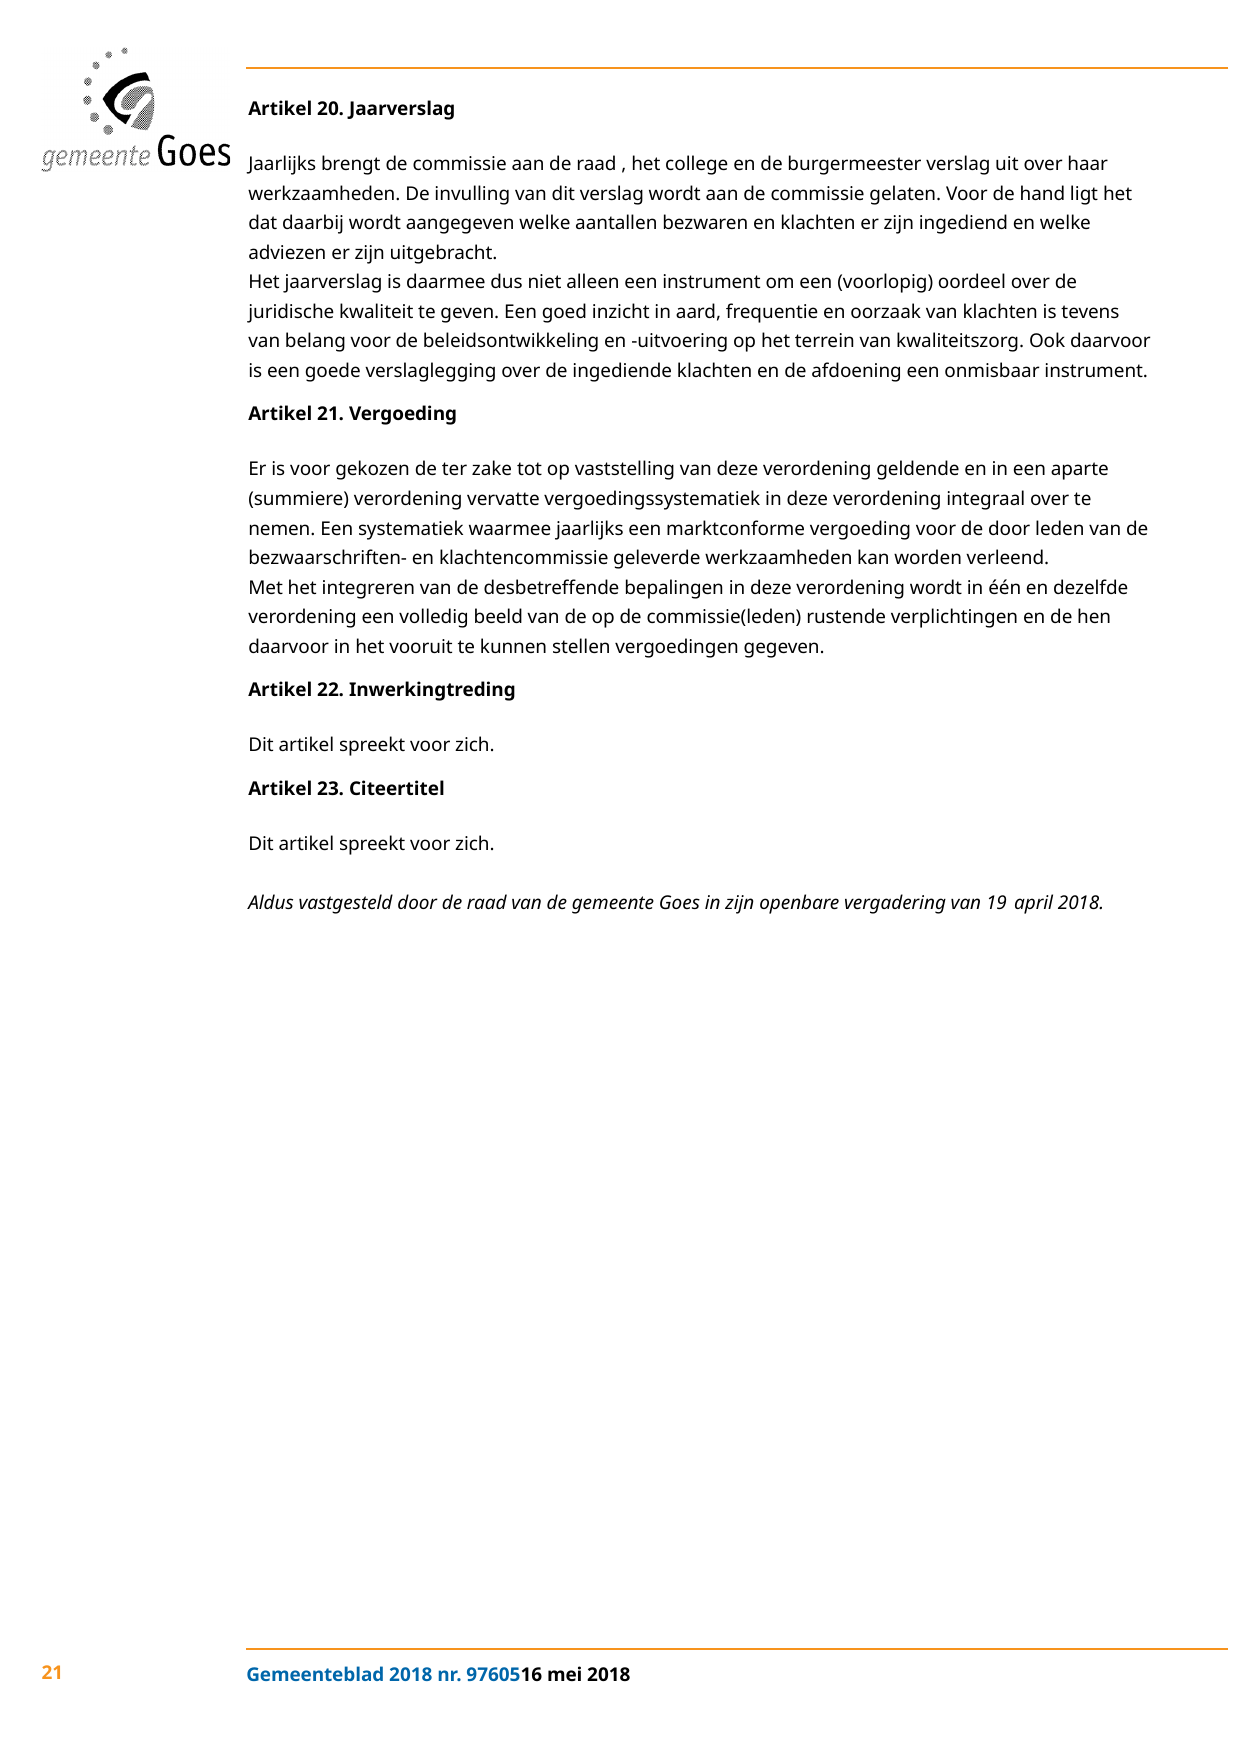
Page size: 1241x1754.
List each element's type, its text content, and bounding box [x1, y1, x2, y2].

text Jaarlijks brengt de commissie aan de raad , het college en de burgermeester verslag uit over haar werkzaamheden. De invulling van dit verslag wordt aan de commissie gelaten. Voor de hand ligt het dat daarbij wordt aangegeven welke aantallen bezwaren en klachten er zijn ingediend en welke adviezen er zijn uitgebracht. [248, 150, 1152, 264]
text Er is voor gekozen de ter zake tot op vaststelling van deze verordening geldende en in een aparte (summiere) verordening vervatte vergoedingssystematiek in deze verordening integraal over te nemen. Een systematiek waarmee jaarlijks een marktconforme vergoeding voor de door leden van de bezwaarschriften- en klachtencommissie geleverde werkzaamheden kan worden verleend. [248, 456, 1152, 570]
text Dit artikel spreekt voor zich. [248, 830, 1152, 856]
text Artikel 20. Jaarverslag [248, 95, 1152, 121]
text Dit artikel spreekt voor zich. [248, 732, 1152, 757]
text Met het integreren van de desbetreffende bepalingen in deze verordening wordt in één en dezelfde verordening een volledig beeld van de op de commissie(leden) rustende verplichtingen en de hen daarvoor in het vooruit te kunnen stellen vergoedingen gegeven. [248, 574, 1152, 659]
text Artikel 23. Citeertitel [248, 775, 1152, 800]
text Artikel 21. Vergoeding [248, 400, 1152, 426]
text Aldus vastgesteld door de raad van de gemeente Goes in zijn openbare vergadering van 19 april 2018. [248, 889, 1152, 915]
text Artikel 22. Inwerkingtreding [248, 676, 1152, 702]
picture [41, 47, 231, 172]
text Het jaarverslag is daarmee dus niet alleen een instrument om een (voorlopig) oordeel over de juridische kwaliteit te geven. Een goed inzicht in aard, frequentie en oorzaak van klachten is tevens van belang voor de beleidsontwikkeling en -uitvoering op het terrein van kwaliteitszorg. Ook daarvoor is een goede verslaglegging over de ingediende klachten en de afdoening een onmisbaar instrument. [248, 268, 1152, 383]
